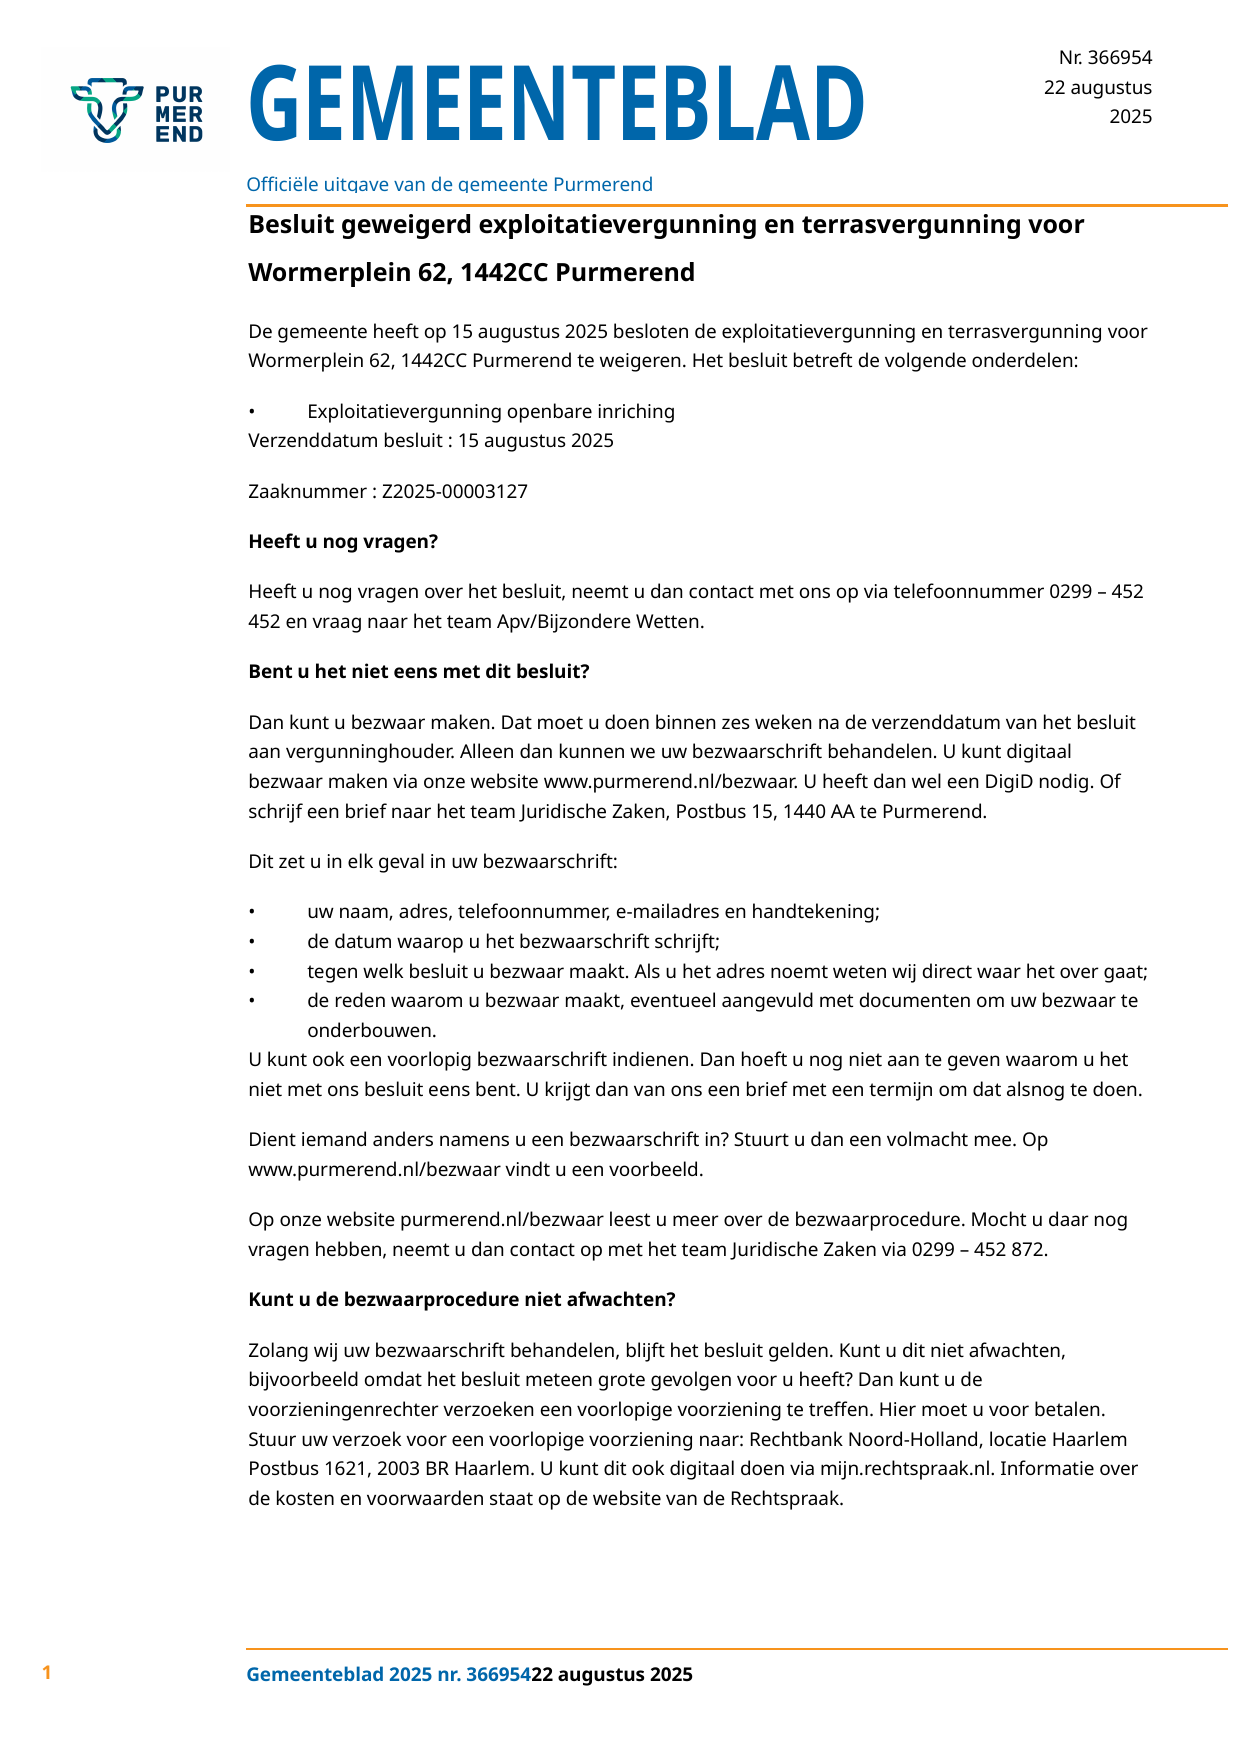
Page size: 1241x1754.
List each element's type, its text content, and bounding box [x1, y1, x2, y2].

list uw naam, adres, telefoonnummer, e-mailadres en handtekening; [248, 899, 1152, 924]
text Dient iemand anders namens u een bezwaarschrift in? Stuurt u dan een volmacht mee. Op www.purmerend.nl/bezwaar vindt u een voorbeeld. [248, 1127, 1152, 1182]
text Verzenddatum besluit : 15 augustus 2025 [248, 427, 1152, 453]
text Heeft u nog vragen? [248, 528, 1152, 554]
list de reden waarom u bezwaar maakt, eventueel aangevuld met documenten om uw bezwaar te onderbouwen. [248, 987, 1152, 1043]
list tegen welk besluit u bezwaar maakt. Als u het adres noemt weten wij direct waar het over gaat; [248, 958, 1152, 984]
text U kunt ook een voorlopig bezwaarschrift indienen. Dan hoeft u nog niet aan te geven waarom u het niet met ons besluit eens bent. U krijgt dan van ons een brief met een termijn om dat alsnog te doen. [248, 1047, 1152, 1102]
text Zolang wij uw bezwaarschrift behandelen, blijft het besluit gelden. Kunt u dit niet afwachten, bijvoorbeeld omdat het besluit meteen grote gevolgen voor u heeft? Dan kunt u de voorzieningenrechter verzoeken een voorlopige voorziening te treffen. Hier moet u voor betalen. Stuur uw verzoek voor een voorlopige voorziening naar: Rechtbank Noord-Holland, locatie Haarlem Postbus 1621, 2003 BR Haarlem. U kunt dit ook digitaal doen via mijn.rechtspraak.nl. Informatie over de kosten en voorwaarden staat op de website van de Rechtspraak. [248, 1337, 1152, 1511]
list de datum waarop u het bezwaarschrift schrijft; [248, 928, 1152, 954]
list Exploitatievergunning openbare inriching [248, 398, 1152, 424]
text Bent u het niet eens met dit besluit? [248, 659, 1152, 684]
text Dan kunt u bezwaar maken. Dat moet u doen binnen zes weken na de verzenddatum van het besluit aan vergunninghouder. Alleen dan kunnen we uw bezwaarschrift behandelen. U kunt digitaal bezwaar maken via onze website www.purmerend.nl/bezwaar. U heeft dan wel een DigiD nodig. Of schrijf een brief naar het team Juridische Zaken, Postbus 15, 1440 AA te Purmerend. [248, 709, 1152, 824]
text Dit zet u in elk geval in uw bezwaarschrift: [248, 848, 1152, 874]
text De gemeente heeft op 15 augustus 2025 besloten de exploitatievergunning en terrasvergunning voor Wormerplein 62, 1442CC Purmerend te weigeren. Het besluit betreft de volgende onderdelen: [248, 318, 1152, 373]
text Heeft u nog vragen over het besluit, neemt u dan contact met ons op via telefoonnummer 0299 – 452 452 en vraag naar het team Apv/Bijzondere Wetten. [248, 579, 1152, 634]
picture [41, 47, 231, 172]
text Zaaknummer : Z2025-00003127 [248, 478, 1152, 504]
text Besluit geweigerd exploitatievergunning en terrasvergunning voor Wormerplein 62, 1442CC Purmerend [248, 207, 1152, 288]
text Op onze website purmerend.nl/bezwaar leest u meer over de bezwaarprocedure. Mocht u daar nog vragen hebben, neemt u dan contact op met het team Juridische Zaken via 0299 – 452 872. [248, 1207, 1152, 1262]
text Kunt u de bezwaarprocedure niet afwachten? [248, 1287, 1152, 1312]
